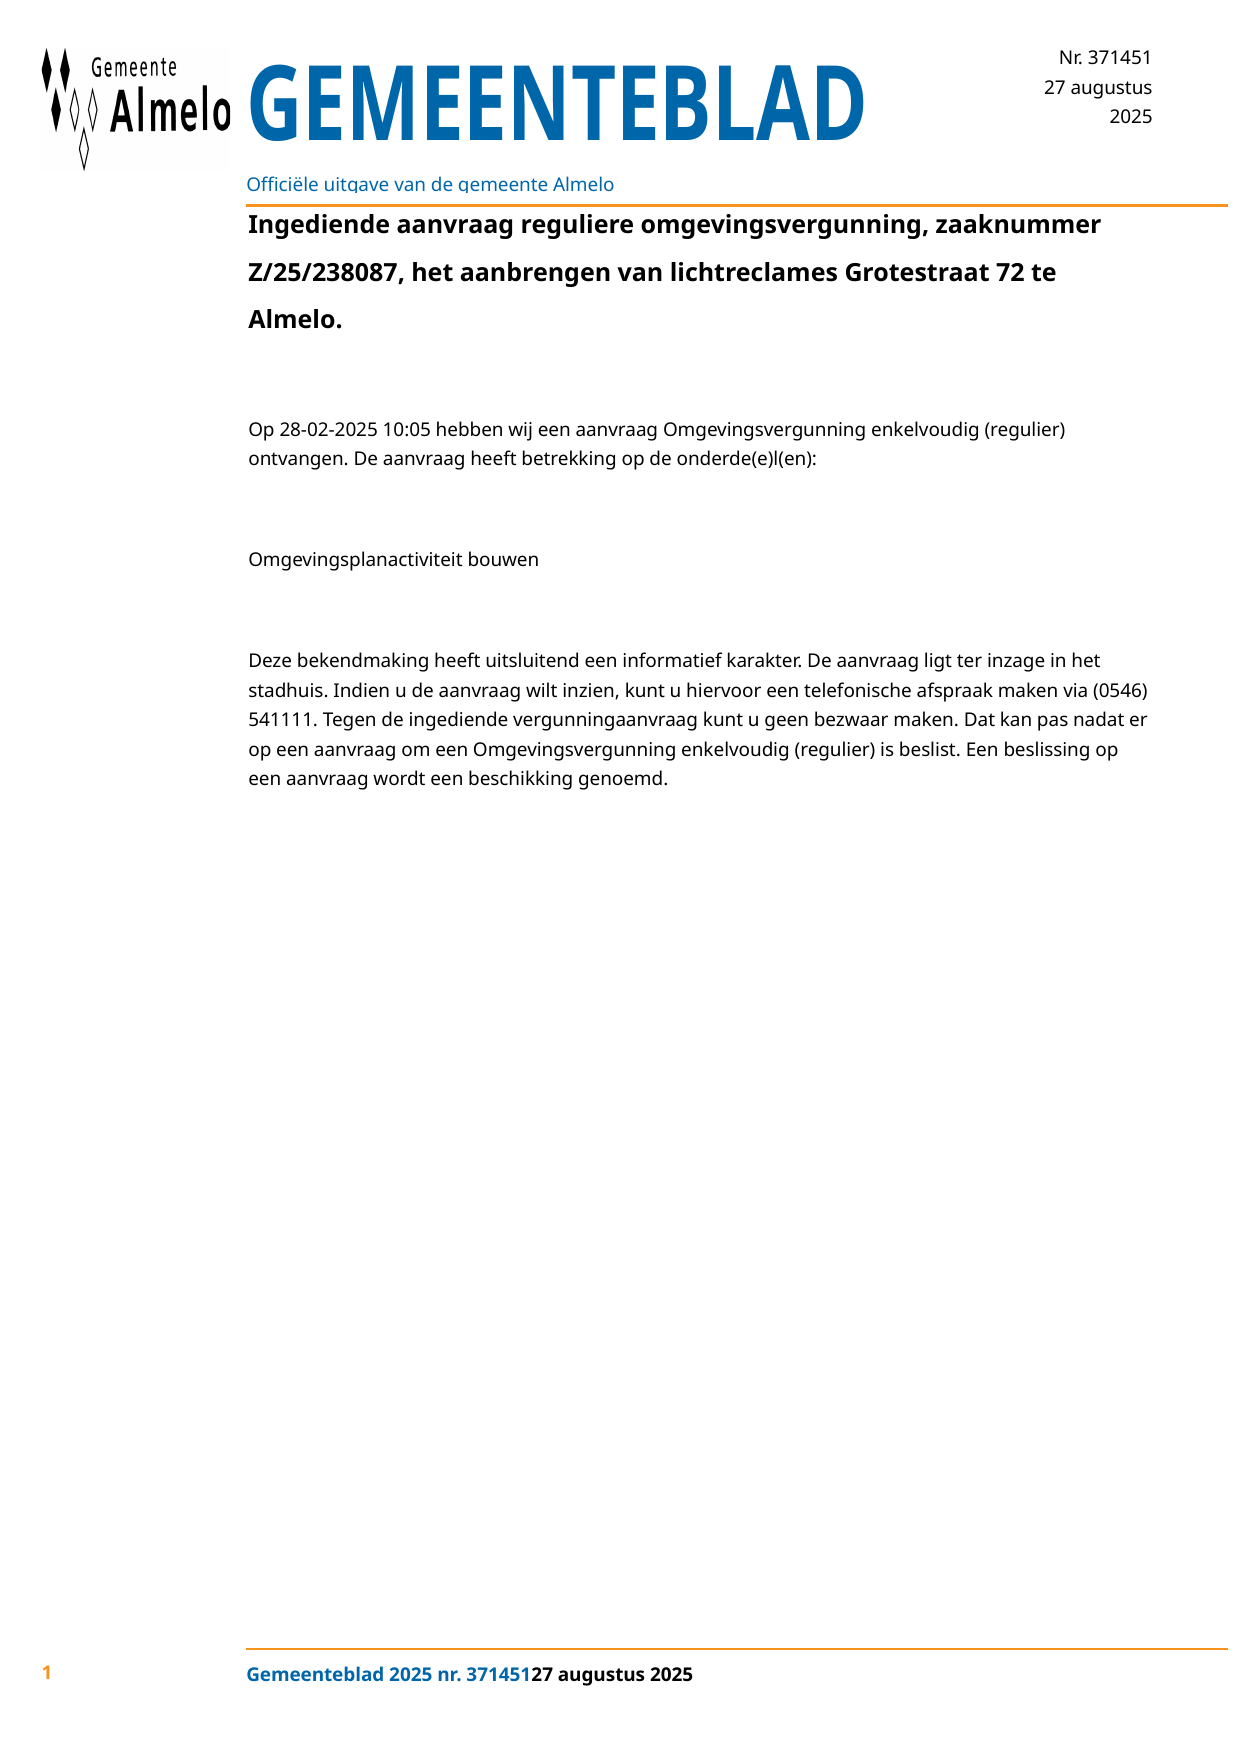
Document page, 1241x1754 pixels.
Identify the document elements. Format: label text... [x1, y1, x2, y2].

picture [41, 47, 231, 172]
text Ingediende aanvraag reguliere omgevingsvergunning, zaaknummer Z/25/238087, het aanbrengen van lichtreclames Grotestraat 72 te Almelo. [248, 207, 1152, 336]
text Deze bekendmaking heeft uitsluitend een informatief karakter. De aanvraag ligt ter inzage in het stadhuis. Indien u de aanvraag wilt inzien, kunt u hiervoor een telefonische afspraak maken via (0546) 541111. Tegen de ingediende vergunningaanvraag kunt u geen bezwaar maken. Dat kan pas nadat er op een aanvraag om een Omgevingsvergunning enkelvoudig (regulier) is beslist. Een beslissing op een aanvraag wordt een beschikking genoemd. [248, 647, 1152, 791]
text Op 28-02-2025 10:05 hebben wij een aanvraag Omgevingsvergunning enkelvoudig (regulier) ontvangen. De aanvraag heeft betrekking op de onderde(e)l(en): [248, 416, 1152, 471]
text Omgevingsplanactiviteit bouwen [248, 546, 1152, 572]
